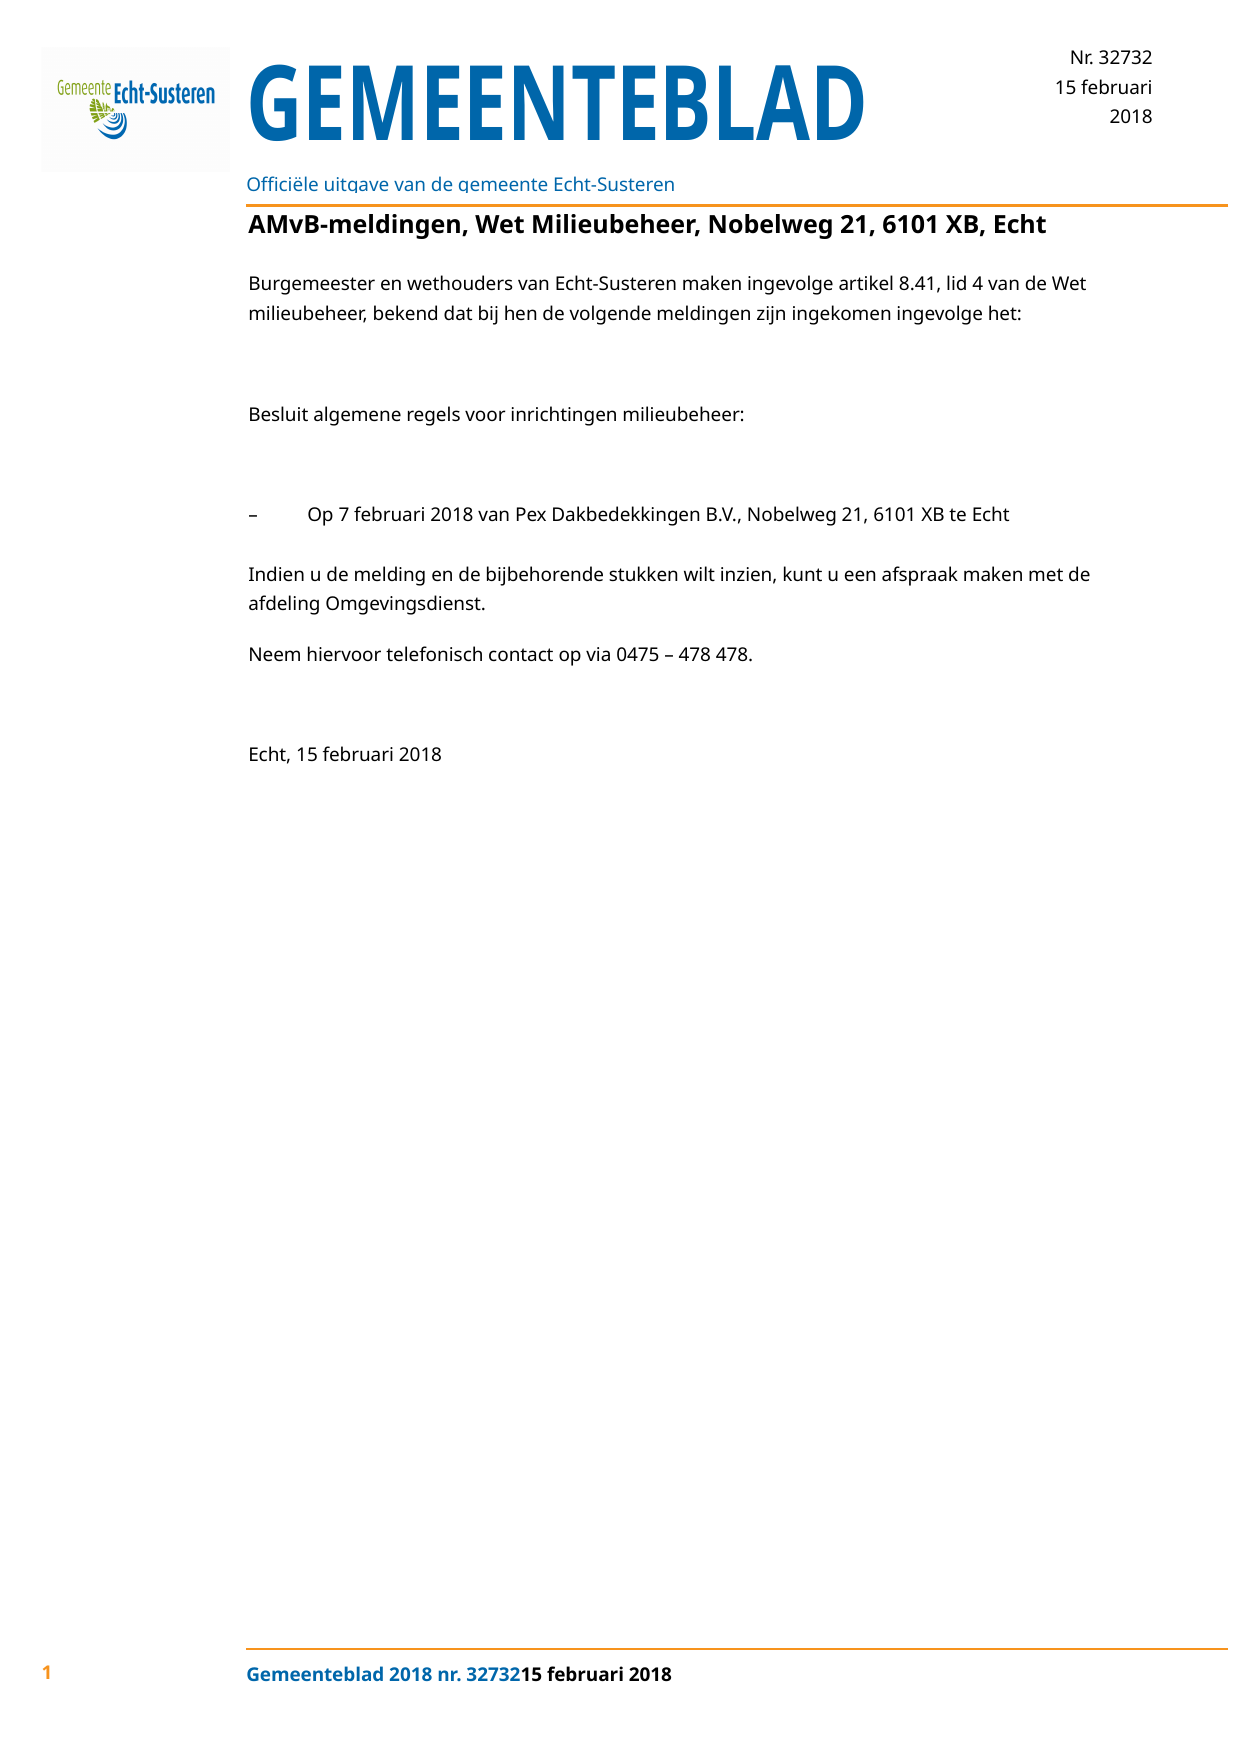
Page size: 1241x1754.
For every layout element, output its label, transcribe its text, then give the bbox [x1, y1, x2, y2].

text Indien u de melding en de bijbehorende stukken wilt inzien, kunt u een afspraak maken met de afdeling Omgevingsdienst. [248, 561, 1152, 616]
text AMvB-meldingen, Wet Milieubeheer, Nobelweg 21, 6101 XB, Echt [248, 207, 1152, 241]
picture [41, 47, 231, 172]
list Op 7 februari 2018 van Pex Dakbedekkingen B.V., Nobelweg 21, 6101 XB te Echt [248, 502, 1152, 527]
text Besluit algemene regels voor inrichtingen milieubeheer: [248, 401, 1152, 426]
text Neem hiervoor telefonisch contact op via 0475 – 478 478. [248, 641, 1152, 666]
text Burgemeester en wethouders van Echt-Susteren maken ingevolge artikel 8.41, lid 4 van de Wet milieubeheer, bekend dat bij hen de volgende meldingen zijn ingekomen ingevolge het: [248, 270, 1152, 326]
text Echt, 15 februari 2018 [248, 742, 1152, 767]
